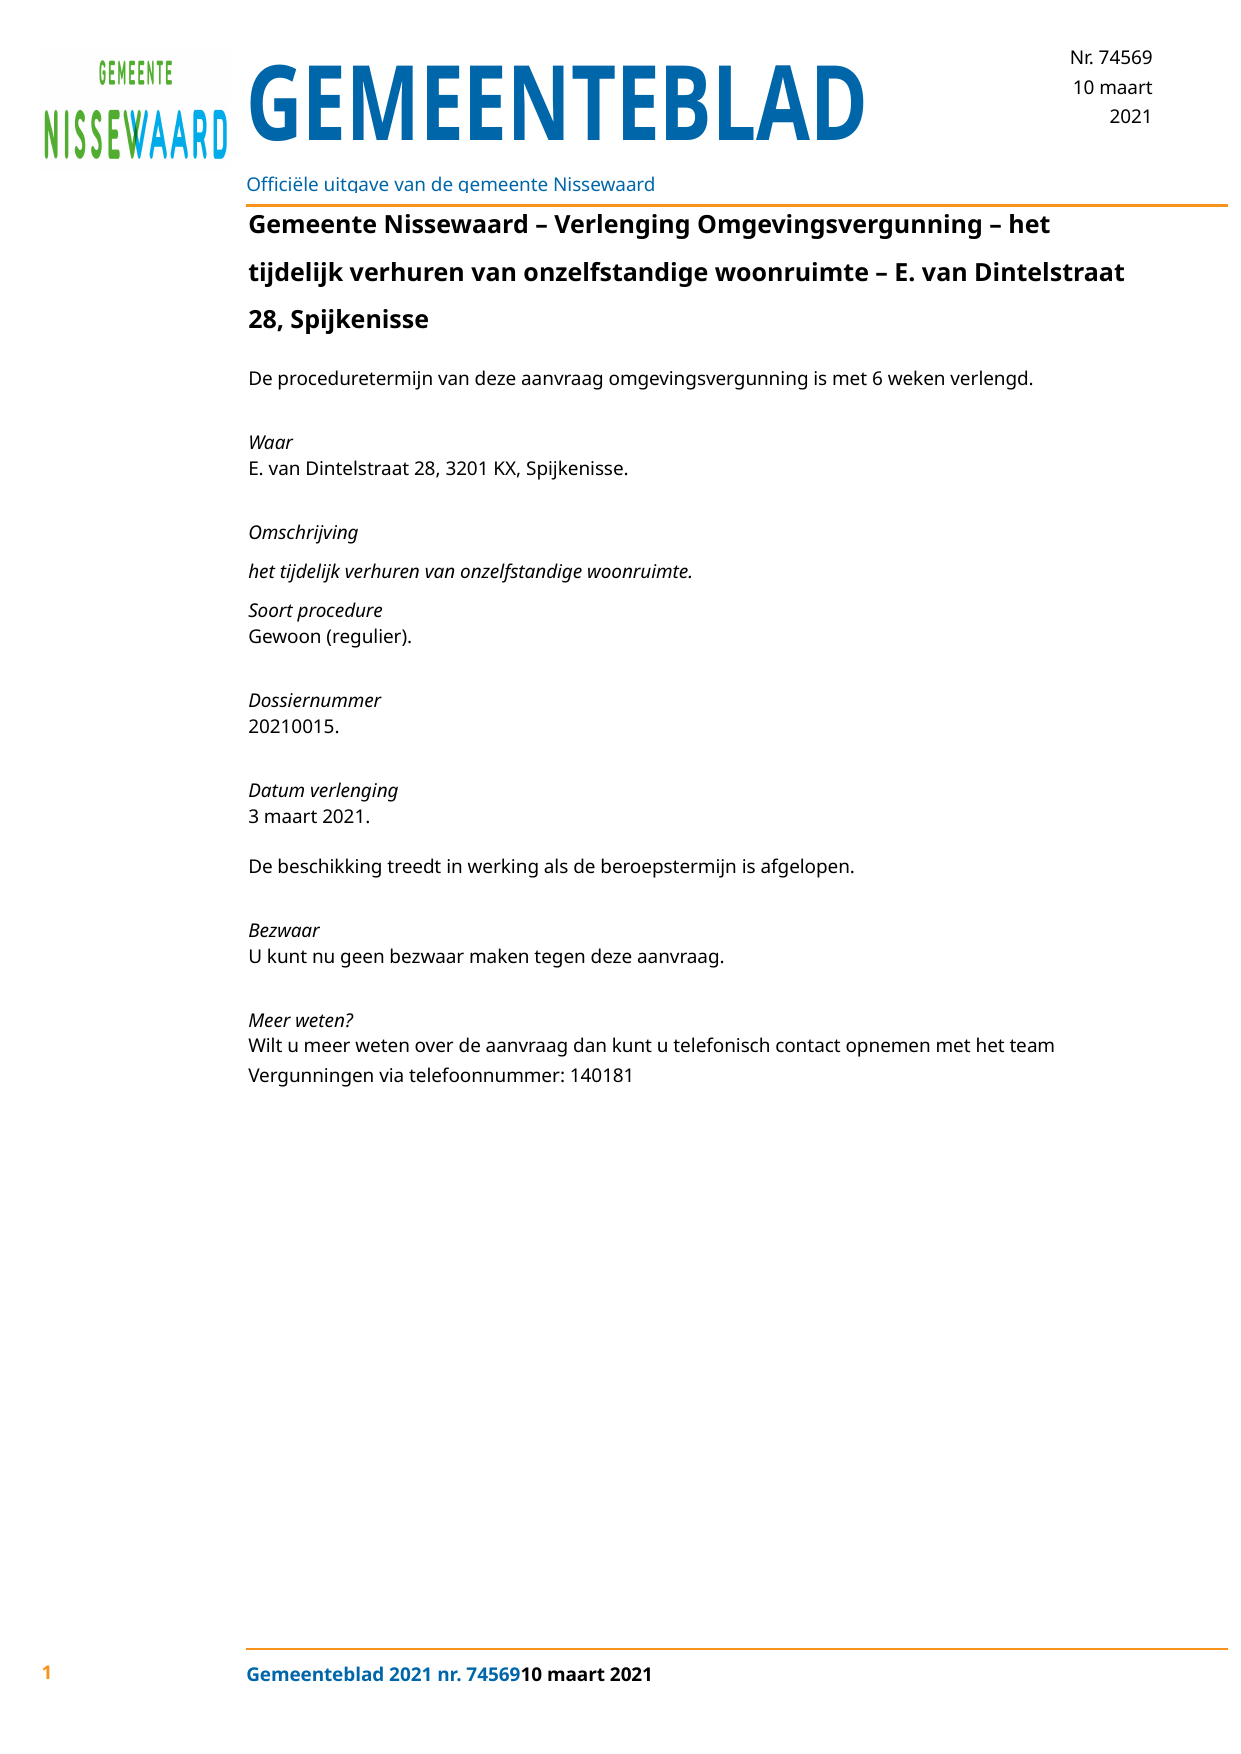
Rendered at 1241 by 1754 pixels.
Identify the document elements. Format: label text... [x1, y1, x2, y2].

text De beschikking treedt in werking als de beroepstermijn is afgelopen. [248, 853, 1152, 879]
text Gemeente Nissewaard – Verlenging Omgevingsvergunning – het tijdelijk verhuren van onzelfstandige woonruimte – E. van Dintelstraat 28, Spijkenisse [248, 207, 1152, 336]
text Bezwaar [248, 917, 1152, 943]
text E. van Dintelstraat 28, 3201 KX, Spijkenisse. [248, 455, 1152, 481]
text 20210015. [248, 713, 1152, 739]
picture [41, 47, 231, 172]
text Omschrijving [248, 519, 1152, 545]
text Waar [248, 429, 1152, 455]
text Wilt u meer weten over de aanvraag dan kunt u telefonisch contact opnemen met het team Vergunningen via telefoonnummer: 140181 [248, 1033, 1152, 1088]
text Meer weten? [248, 1007, 1152, 1033]
text het tijdelijk verhuren van onzelfstandige woonruimte. [248, 558, 1152, 584]
text De proceduretermijn van deze aanvraag omgevingsvergunning is met 6 weken verlengd. [248, 366, 1152, 391]
text Soort procedure [248, 598, 1152, 623]
text Dossiernummer [248, 687, 1152, 713]
text U kunt nu geen bezwaar maken tegen deze aanvraag. [248, 943, 1152, 969]
text 3 maart 2021. [248, 803, 1152, 828]
text Datum verlenging [248, 777, 1152, 803]
text Gewoon (regulier). [248, 623, 1152, 649]
